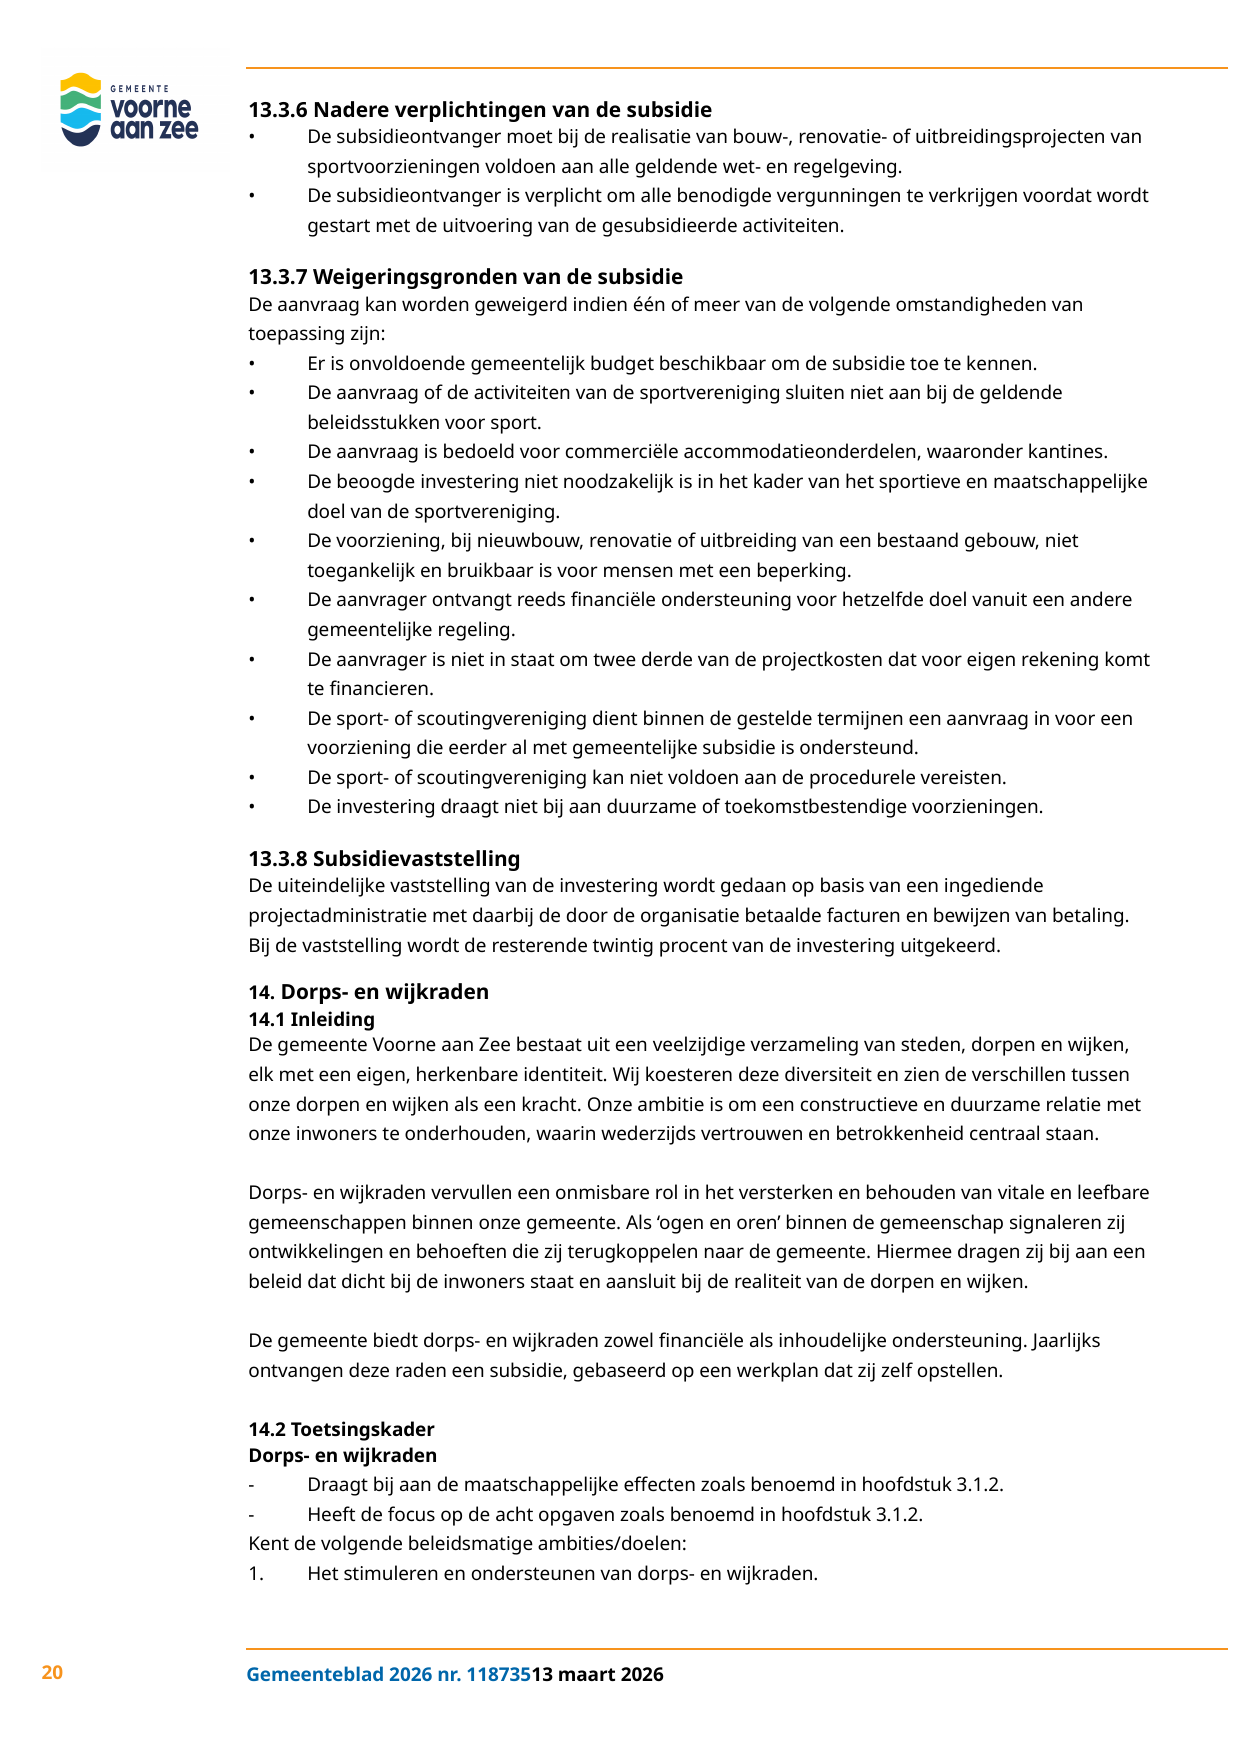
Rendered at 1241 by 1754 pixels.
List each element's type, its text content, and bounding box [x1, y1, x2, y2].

list De subsidieontvanger moet bij de realisatie van bouw-, renovatie- of uitbreidingsprojecten van sportvoorzieningen voldoen aan alle geldende wet- en regelgeving. [248, 123, 1152, 178]
text Dorps- en wijkraden vervullen een onmisbare rol in het versterken en behouden van vitale en leefbare gemeenschappen binnen onze gemeente. Als ‘ogen en oren’ binnen de gemeenschap signaleren zij ontwikkelingen en behoeften die zij terugkoppelen naar de gemeente. Hiermee dragen zij bij aan een beleid dat dicht bij de inwoners staat en aansluit bij de realiteit van de dorpen en wijken. [248, 1179, 1152, 1294]
list De voorziening, bij nieuwbouw, renovatie of uitbreiding van een bestaand gebouw, niet toegankelijk en bruikbaar is voor mensen met een beperking. [248, 527, 1152, 583]
list De beoogde investering niet noodzakelijk is in het kader van het sportieve en maatschappelijke doel van de sportvereniging. [248, 468, 1152, 524]
text 14.2 Toetsingskader [248, 1416, 1152, 1442]
text De aanvraag kan worden geweigerd indien één of meer van de volgende omstandigheden van toepassing zijn: [248, 291, 1152, 346]
text De gemeente Voorne aan Zee bestaat uit een veelzijdige verzameling van steden, dorpen en wijken, elk met een eigen, herkenbare identiteit. Wij koesteren deze diversiteit en zien de verschillen tussen onze dorpen en wijken als een kracht. Onze ambitie is om een constructieve en duurzame relatie met onze inwoners te onderhouden, waarin wederzijds vertrouwen en betrokkenheid centraal staan. [248, 1032, 1152, 1146]
text 13.3.6 Nadere verplichtingen van de subsidie [248, 95, 1152, 123]
list De aanvrager is niet in staat om twee derde van de projectkosten dat voor eigen rekening komt te financieren. [248, 646, 1152, 701]
list De aanvraag of de activiteiten van de sportvereniging sluiten niet aan bij de geldende beleidsstukken voor sport. [248, 379, 1152, 435]
list De investering draagt niet bij aan duurzame of toekomstbestendige voorzieningen. [248, 794, 1152, 819]
list De subsidieontvanger is verplicht om alle benodigde vergunningen te verkrijgen voordat wordt gestart met de uitvoering van de gesubsidieerde activiteiten. [248, 182, 1152, 238]
list De aanvrager ontvangt reeds financiële ondersteuning voor hetzelfde doel vanuit een andere gemeentelijke regeling. [248, 587, 1152, 642]
picture [41, 47, 231, 172]
text 13.3.7 Weigeringsgronden van de subsidie [248, 262, 1152, 291]
text Dorps- en wijkraden [248, 1442, 1152, 1468]
text De uiteindelijke vaststelling van de investering wordt gedaan op basis van een ingediende projectadministratie met daarbij de door de organisatie betaalde facturen en bewijzen van betaling. Bij de vaststelling wordt de resterende twintig procent van de investering uitgekeerd. [248, 873, 1152, 957]
list Er is onvoldoende gemeentelijk budget beschikbaar om de subsidie toe te kennen. [248, 350, 1152, 376]
list De sport- of scoutingvereniging dient binnen de gestelde termijnen een aanvraag in voor een voorziening die eerder al met gemeentelijke subsidie is ondersteund. [248, 705, 1152, 760]
text 14. Dorps- en wijkraden [248, 977, 1152, 1006]
text 14.1 Inleiding [248, 1006, 1152, 1032]
list Het stimuleren en ondersteunen van dorps- en wijkraden. [248, 1560, 1152, 1586]
list Heeft de focus op de acht opgaven zoals benoemd in hoofdstuk 3.1.2. [248, 1501, 1152, 1527]
list Draagt bij aan de maatschappelijke effecten zoals benoemd in hoofdstuk 3.1.2. [248, 1471, 1152, 1497]
list De sport- of scoutingvereniging kan niet voldoen aan de procedurele vereisten. [248, 764, 1152, 790]
text 13.3.8 Subsidievaststelling [248, 844, 1152, 873]
text De gemeente biedt dorps- en wijkraden zowel financiële als inhoudelijke ondersteuning. Jaarlijks ontvangen deze raden een subsidie, gebaseerd op een werkplan dat zij zelf opstellen. [248, 1327, 1152, 1383]
text Kent de volgende beleidsmatige ambities/doelen: [248, 1531, 1152, 1556]
list De aanvraag is bedoeld voor commerciële accommodatieonderdelen, waaronder kantines. [248, 439, 1152, 464]
